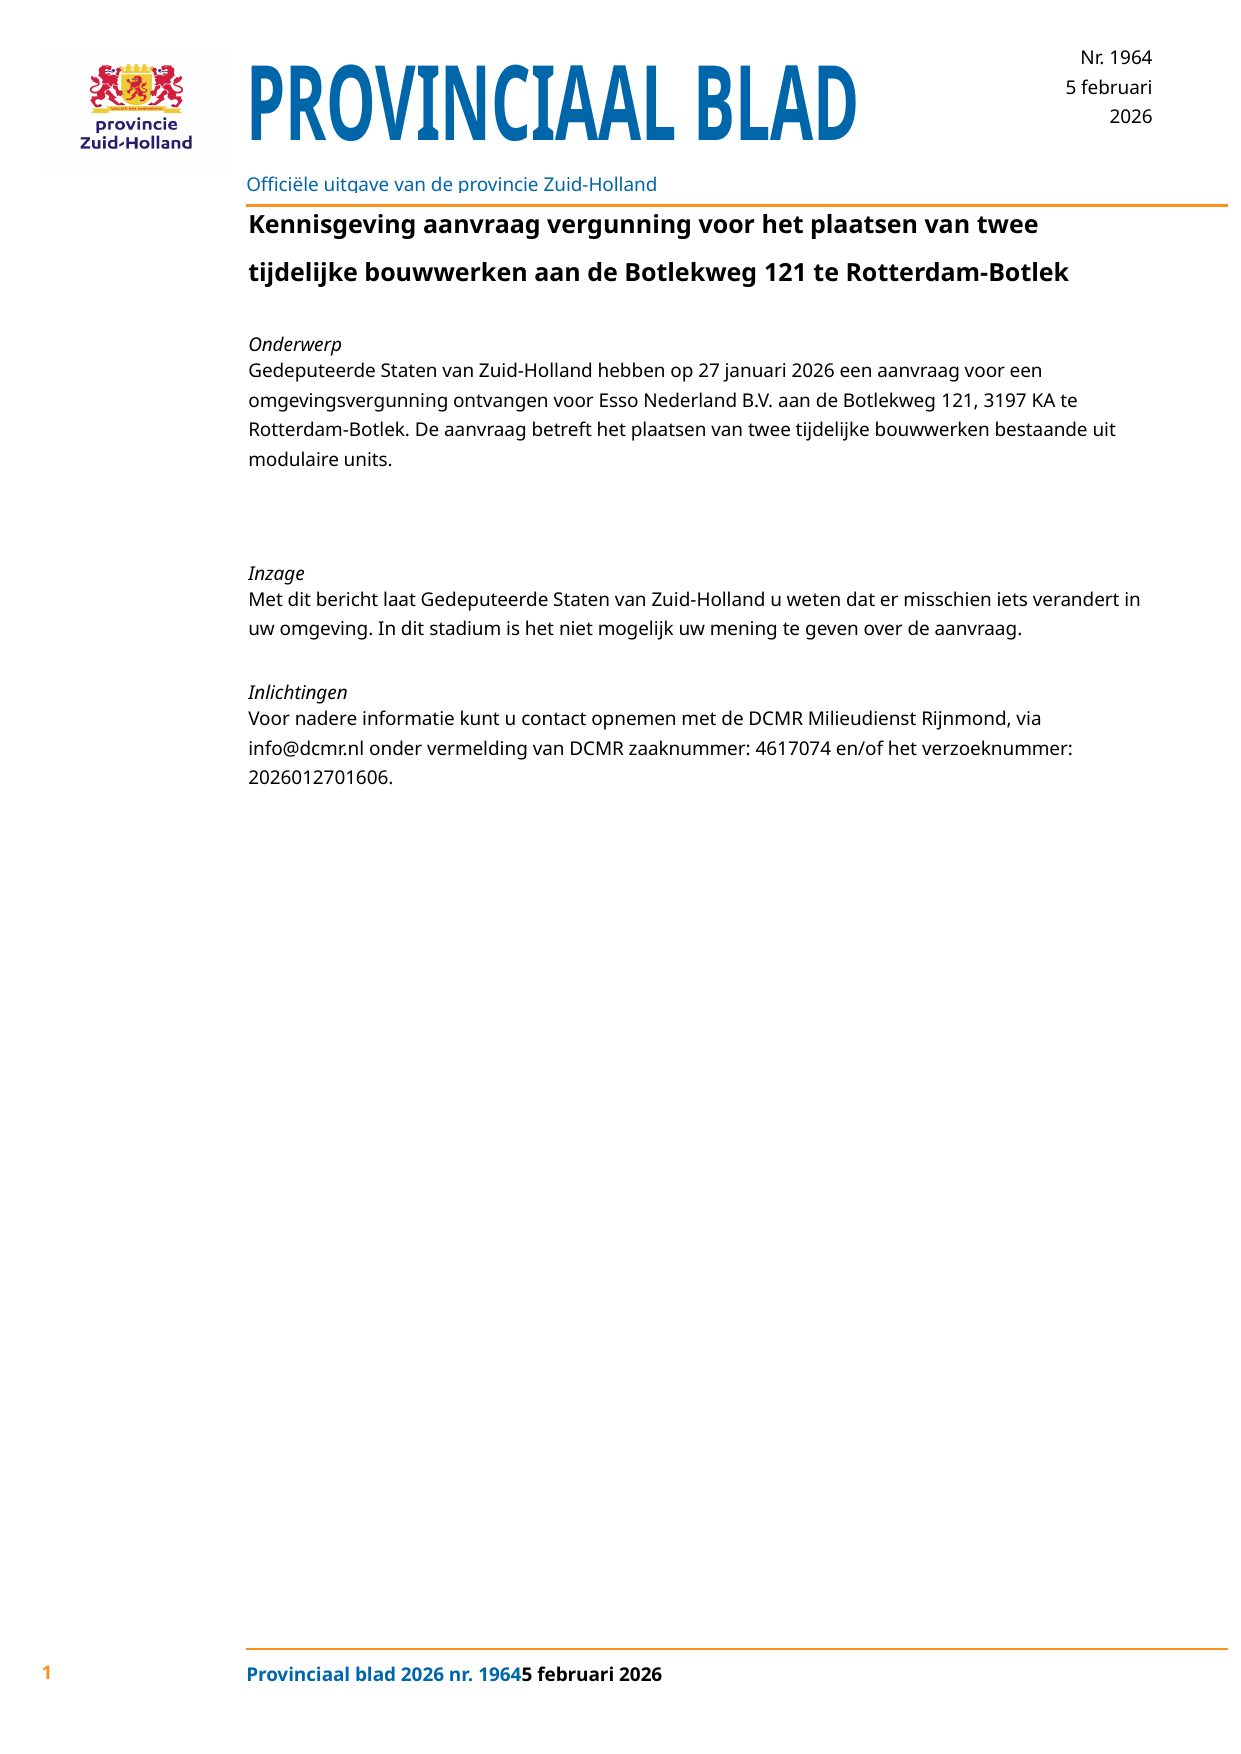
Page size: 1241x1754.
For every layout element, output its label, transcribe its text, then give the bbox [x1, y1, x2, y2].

text Inzage [248, 560, 1152, 586]
text Met dit bericht laat Gedeputeerde Staten van Zuid-Holland u weten dat er misschien iets verandert in uw omgeving. In dit stadium is het niet mogelijk uw mening te geven over de aanvraag. [248, 586, 1152, 641]
text Onderwerp [248, 331, 1152, 357]
text Kennisgeving aanvraag vergunning voor het plaatsen van twee tijdelijke bouwwerken aan de Botlekweg 121 te Rotterdam-Botlek [248, 207, 1152, 288]
picture [41, 47, 231, 172]
text Gedeputeerde Staten van Zuid-Holland hebben op 27 januari 2026 een aanvraag voor een omgevingsvergunning ontvangen voor Esso Nederland B.V. aan de Botlekweg 121, 3197 KA te Rotterdam-Botlek. De aanvraag betreft het plaatsen van twee tijdelijke bouwwerken bestaande uit modulaire units. [248, 357, 1152, 472]
text Inlichtingen [248, 679, 1152, 705]
text Voor nadere informatie kunt u contact opnemen met de DCMR Milieudienst Rijnmond, via info@dcmr.nl onder vermelding van DCMR zaaknummer: 4617074 en/of het verzoeknummer: 2026012701606. [248, 705, 1152, 790]
